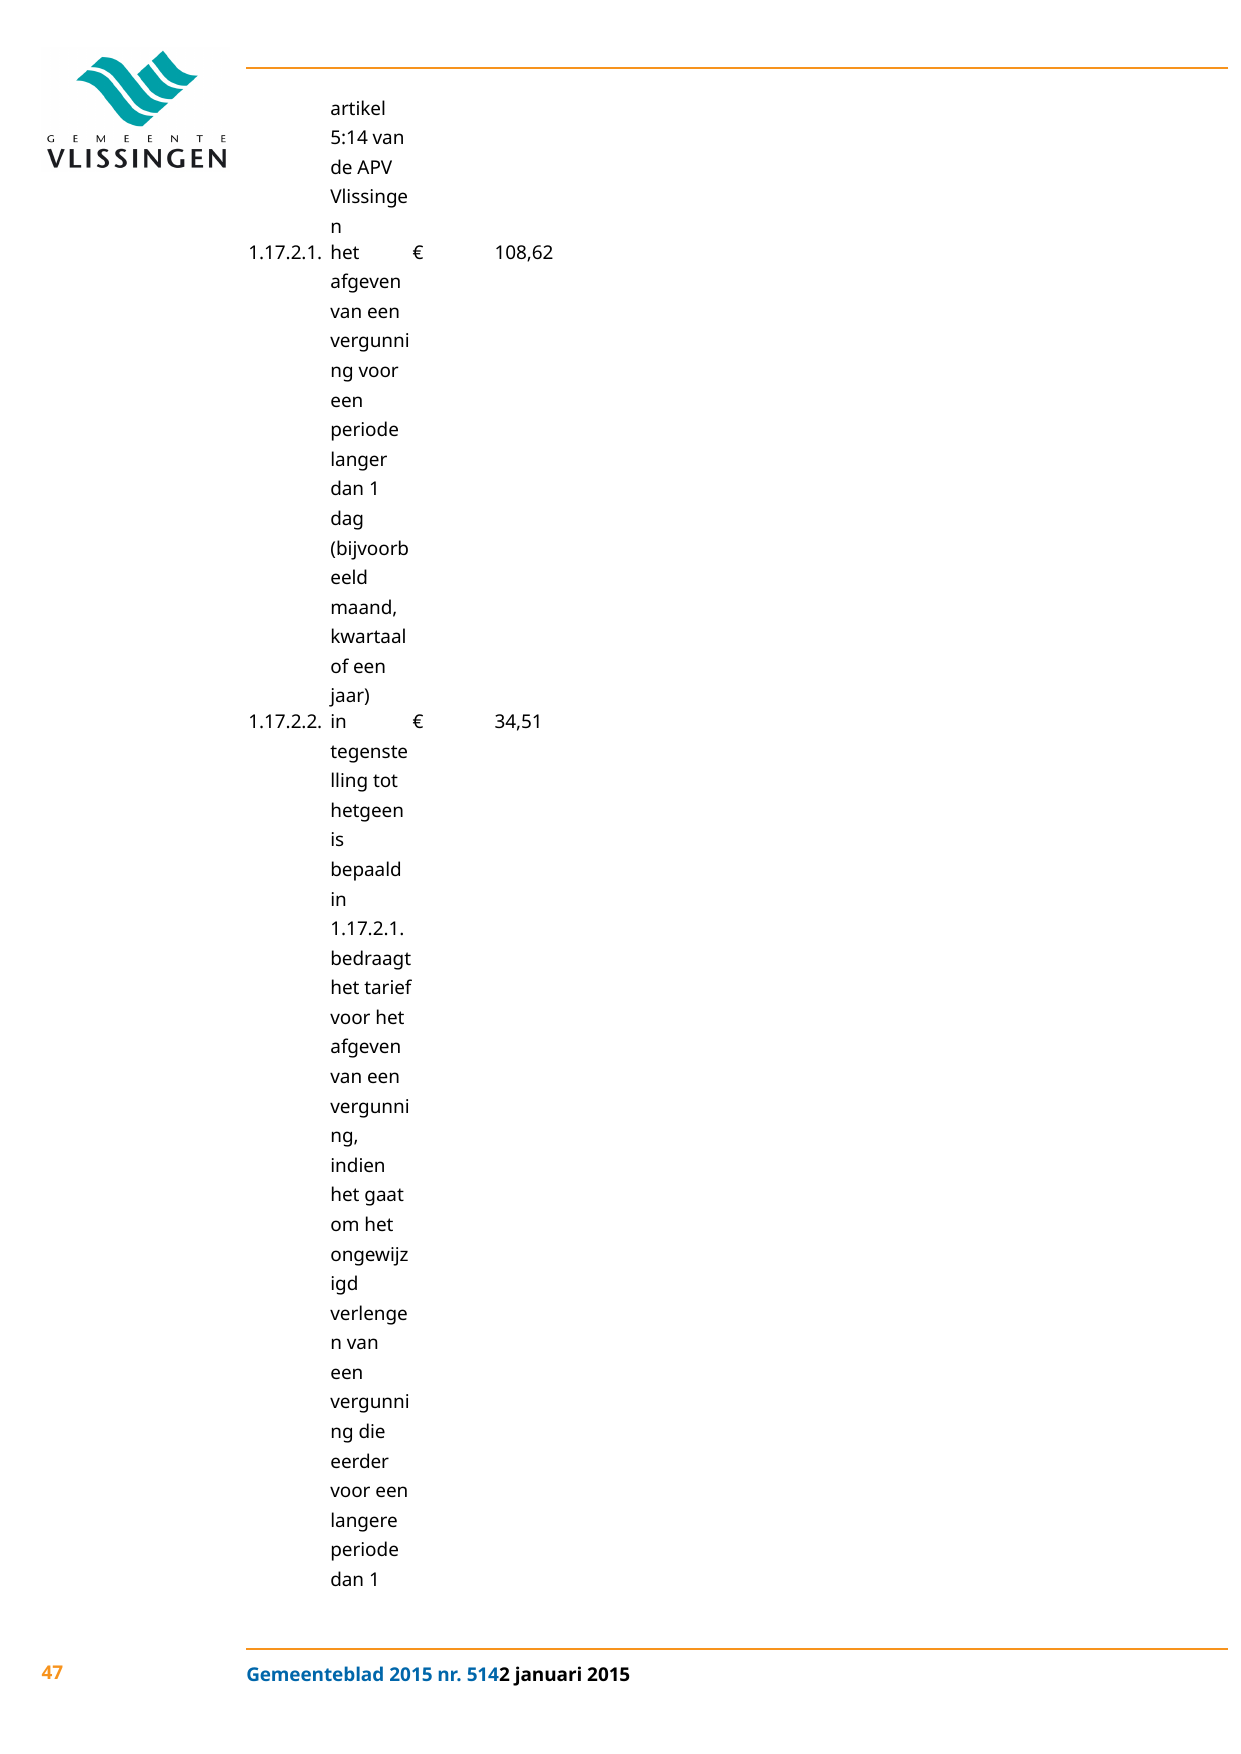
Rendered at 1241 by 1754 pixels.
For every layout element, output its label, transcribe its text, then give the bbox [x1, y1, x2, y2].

table_cell [1069, 95, 1152, 239]
table_cell 34,51 [494, 708, 577, 1592]
table_cell [741, 708, 823, 1592]
table_cell [494, 95, 577, 239]
table_cell € [412, 708, 494, 1592]
table_cell [905, 239, 987, 708]
table_cell [1069, 708, 1152, 1592]
table_cell 108,62 [494, 239, 577, 708]
table_cell [412, 95, 494, 239]
table_cell [905, 95, 987, 239]
table_cell [987, 708, 1069, 1592]
table_cell [1069, 239, 1152, 708]
table_cell [823, 239, 905, 708]
table_cell [577, 239, 659, 708]
table_cell [248, 95, 330, 239]
table_cell [823, 95, 905, 239]
table_cell [659, 708, 741, 1592]
table_cell [659, 95, 741, 239]
table_cell 1.17.2.2. [248, 708, 330, 1592]
table_cell [987, 239, 1069, 708]
table_cell [741, 239, 823, 708]
table_cell [741, 95, 823, 239]
table_cell 1.17.2.1. [248, 239, 330, 708]
table_cell [987, 95, 1069, 239]
picture [41, 47, 231, 172]
table_cell [905, 708, 987, 1592]
table_cell het afgeven van een vergunning voor een periode langer dan 1 dag (bijvoorbeeld maand, kwartaal of een jaar) [330, 239, 412, 708]
table_cell artikel 5:14 van de APV Vlissingen [330, 95, 412, 239]
table_cell [577, 708, 659, 1592]
table_cell [823, 708, 905, 1592]
table_cell [659, 239, 741, 708]
table_cell in tegenstelling tot hetgeen is bepaald in 1.17.2.1. bedraagt het tarief voor het afgeven van een vergunning, indien het gaat om het ongewijzigd verlengen van een vergunning die eerder voor een langere periode dan 1 [330, 708, 412, 1592]
table_cell € [412, 239, 494, 708]
table_cell [577, 95, 659, 239]
